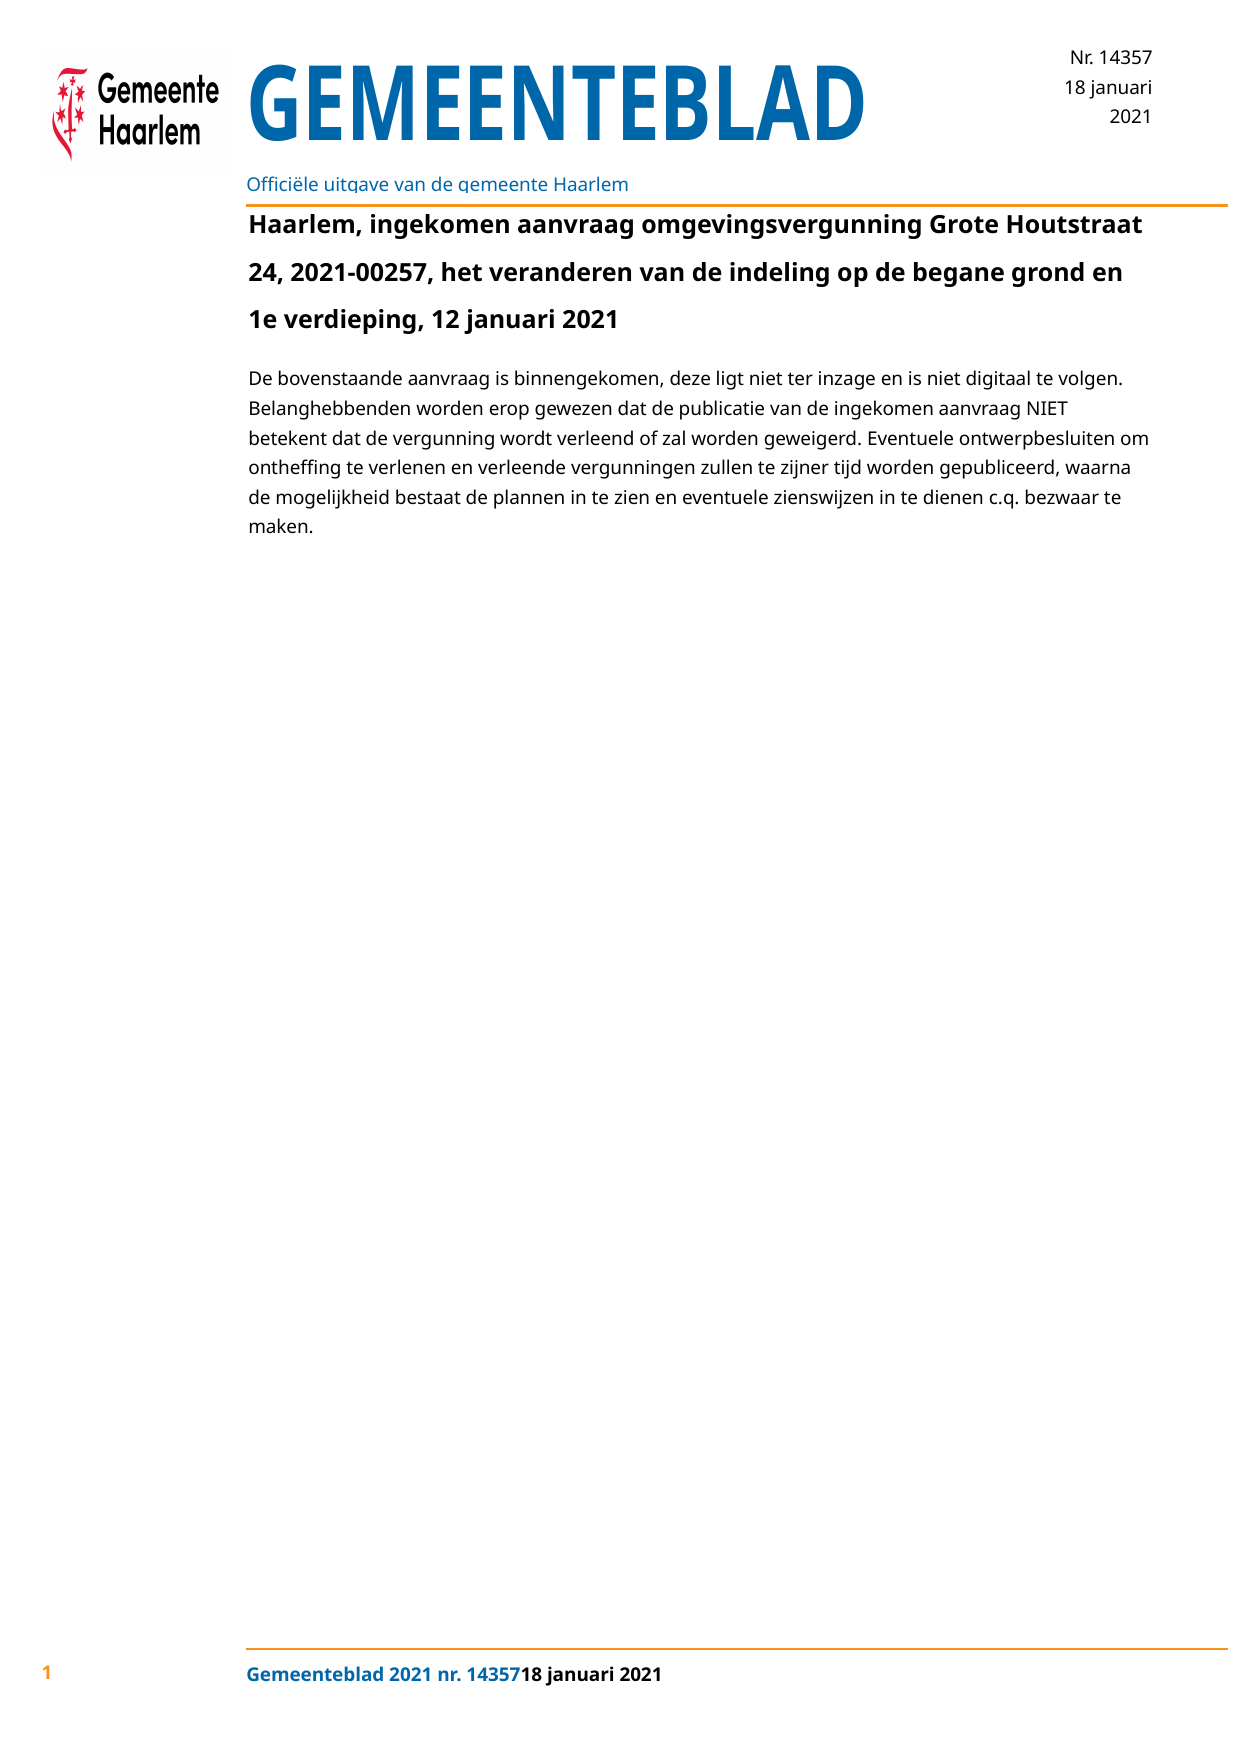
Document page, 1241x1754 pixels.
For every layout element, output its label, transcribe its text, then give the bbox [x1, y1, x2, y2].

text Haarlem, ingekomen aanvraag omgevingsvergunning Grote Houtstraat 24, 2021-00257, het veranderen van de indeling op de begane grond en 1e verdieping, 12 januari 2021 [248, 207, 1152, 336]
text De bovenstaande aanvraag is binnengekomen, deze ligt niet ter inzage en is niet digitaal te volgen. Belanghebbenden worden erop gewezen dat de publicatie van de ingekomen aanvraag NIET betekent dat de vergunning wordt verleend of zal worden geweigerd. Eventuele ontwerpbesluiten om ontheffing te verlenen en verleende vergunningen zullen te zijner tijd worden gepubliceerd, waarna de mogelijkheid bestaat de plannen in te zien en eventuele zienswijzen in te dienen c.q. bezwaar te maken. [248, 366, 1152, 539]
picture [41, 47, 231, 172]
